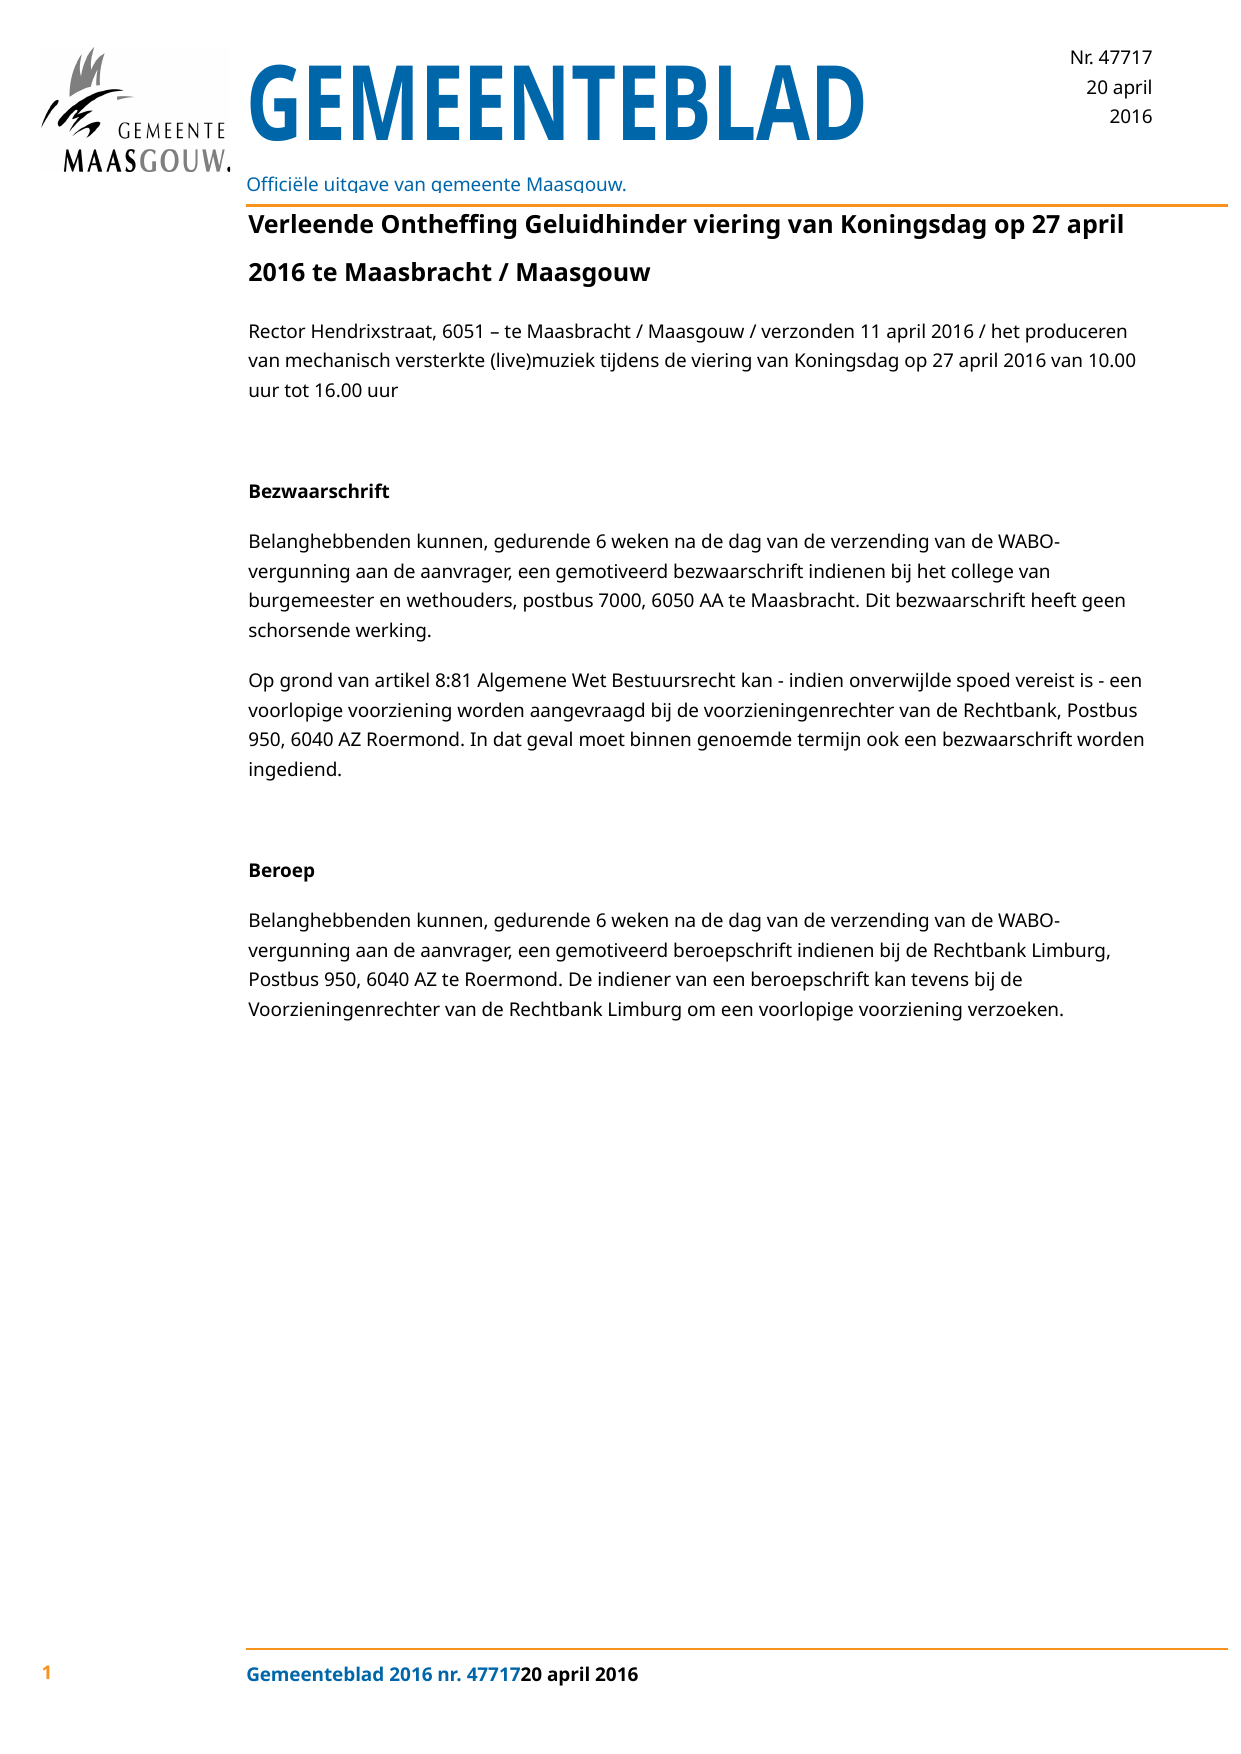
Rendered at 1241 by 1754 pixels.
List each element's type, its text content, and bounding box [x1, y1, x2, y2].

text Verleende Ontheffing Geluidhinder viering van Koningsdag op 27 april 2016 te Maasbracht / Maasgouw [248, 207, 1152, 288]
text Belanghebbenden kunnen, gedurende 6 weken na de dag van de verzending van de WABO-vergunning aan de aanvrager, een gemotiveerd beroepschrift indienen bij de Rechtbank Limburg, Postbus 950, 6040 AZ te Roermond. De indiener van een beroepschrift kan tevens bij de Voorzieningenrechter van de Rechtbank Limburg om een voorlopige voorziening verzoeken. [248, 907, 1152, 1022]
text Bezwaarschrift [248, 478, 1152, 504]
text Beroep [248, 857, 1152, 883]
text Rector Hendrixstraat, 6051 – te Maasbracht / Maasgouw / verzonden 11 april 2016 / het produceren van mechanisch versterkte (live)muziek tijdens de viering van Koningsdag op 27 april 2016 van 10.00 uur tot 16.00 uur [248, 318, 1152, 403]
text Belanghebbenden kunnen, gedurende 6 weken na de dag van de verzending van de WABO-vergunning aan de aanvrager, een gemotiveerd bezwaarschrift indienen bij het college van burgemeester en wethouders, postbus 7000, 6050 AA te Maasbracht. Dit bezwaarschrift heeft geen schorsende werking. [248, 528, 1152, 643]
text Op grond van artikel 8:81 Algemene Wet Bestuursrecht kan - indien onverwijlde spoed vereist is - een voorlopige voorziening worden aangevraagd bij de voorzieningenrechter van de Rechtbank, Postbus 950, 6040 AZ Roermond. In dat geval moet binnen genoemde termijn ook een bezwaarschrift worden ingediend. [248, 667, 1152, 782]
picture [41, 47, 231, 172]
